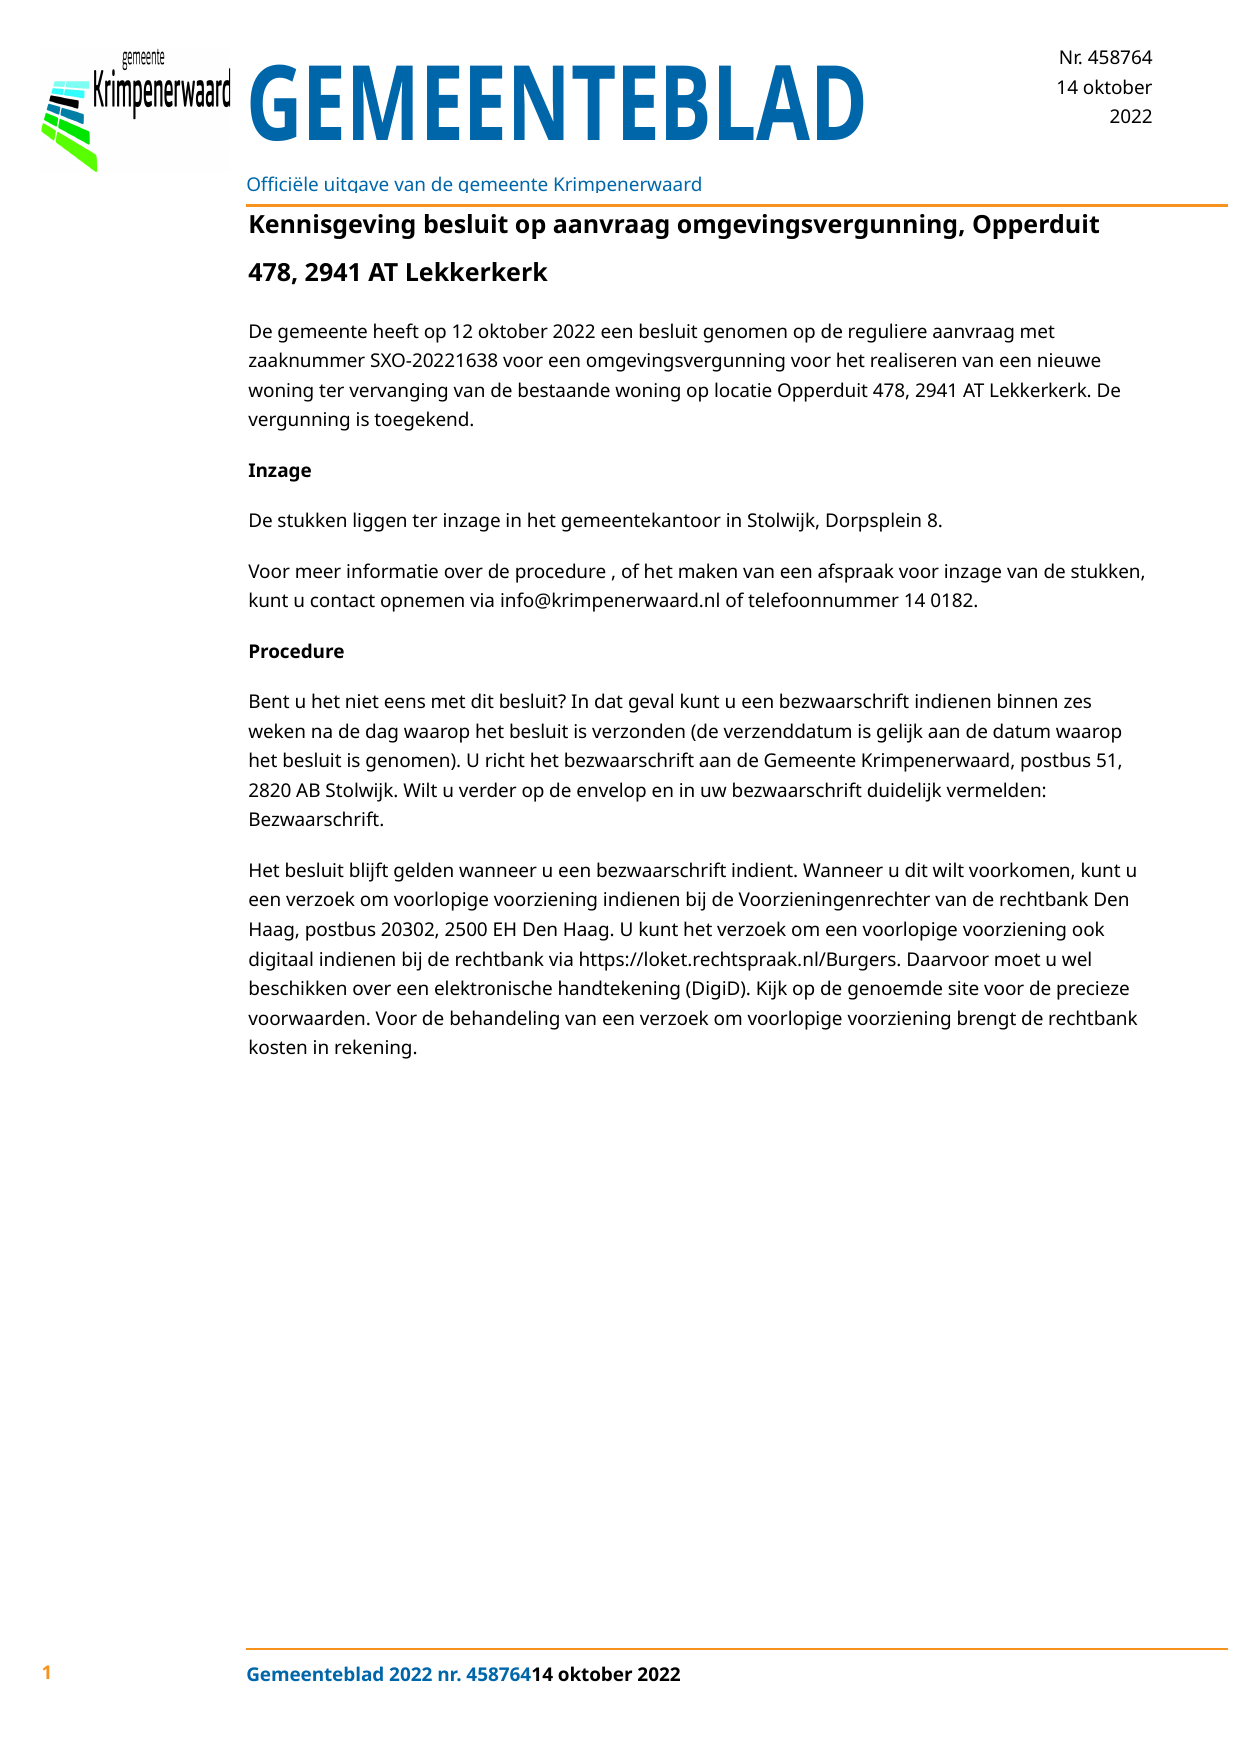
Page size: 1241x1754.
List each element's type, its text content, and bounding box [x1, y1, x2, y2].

text De gemeente heeft op 12 oktober 2022 een besluit genomen op de reguliere aanvraag met zaaknummer SXO-20221638 voor een omgevingsvergunning voor het realiseren van een nieuwe woning ter vervanging van de bestaande woning op locatie Opperduit 478, 2941 AT Lekkerkerk. De vergunning is toegekend. [248, 318, 1152, 432]
text Procedure [248, 638, 1152, 664]
text Kennisgeving besluit op aanvraag omgevingsvergunning, Opperduit 478, 2941 AT Lekkerkerk [248, 207, 1152, 288]
text Het besluit blijft gelden wanneer u een bezwaarschrift indient. Wanneer u dit wilt voorkomen, kunt u een verzoek om voorlopige voorziening indienen bij de Voorzieningenrechter van de rechtbank Den Haag, postbus 20302, 2500 EH Den Haag. U kunt het verzoek om een voorlopige voorziening ook digitaal indienen bij de rechtbank via https://loket.rechtspraak.nl/Burgers. Daarvoor moet u wel beschikken over een elektronische handtekening (DigiD). Kijk op de genoemde site voor de precieze voorwaarden. Voor de behandeling van een verzoek om voorlopige voorziening brengt de rechtbank kosten in rekening. [248, 857, 1152, 1060]
text Voor meer informatie over de procedure , of het maken van een afspraak voor inzage van de stukken, kunt u contact opnemen via info@krimpenerwaard.nl of telefoonnummer 14 0182. [248, 558, 1152, 613]
text Bent u het niet eens met dit besluit? In dat geval kunt u een bezwaarschrift indienen binnen zes weken na de dag waarop het besluit is verzonden (de verzenddatum is gelijk aan de datum waarop het besluit is genomen). U richt het bezwaarschrift aan de Gemeente Krimpenerwaard, postbus 51, 2820 AB Stolwijk. Wilt u verder op de envelop en in uw bezwaarschrift duidelijk vermelden: Bezwaarschrift. [248, 688, 1152, 832]
text De stukken liggen ter inzage in het gemeentekantoor in Stolwijk, Dorpsplein 8. [248, 507, 1152, 533]
text Inzage [248, 457, 1152, 483]
picture [41, 47, 231, 172]
